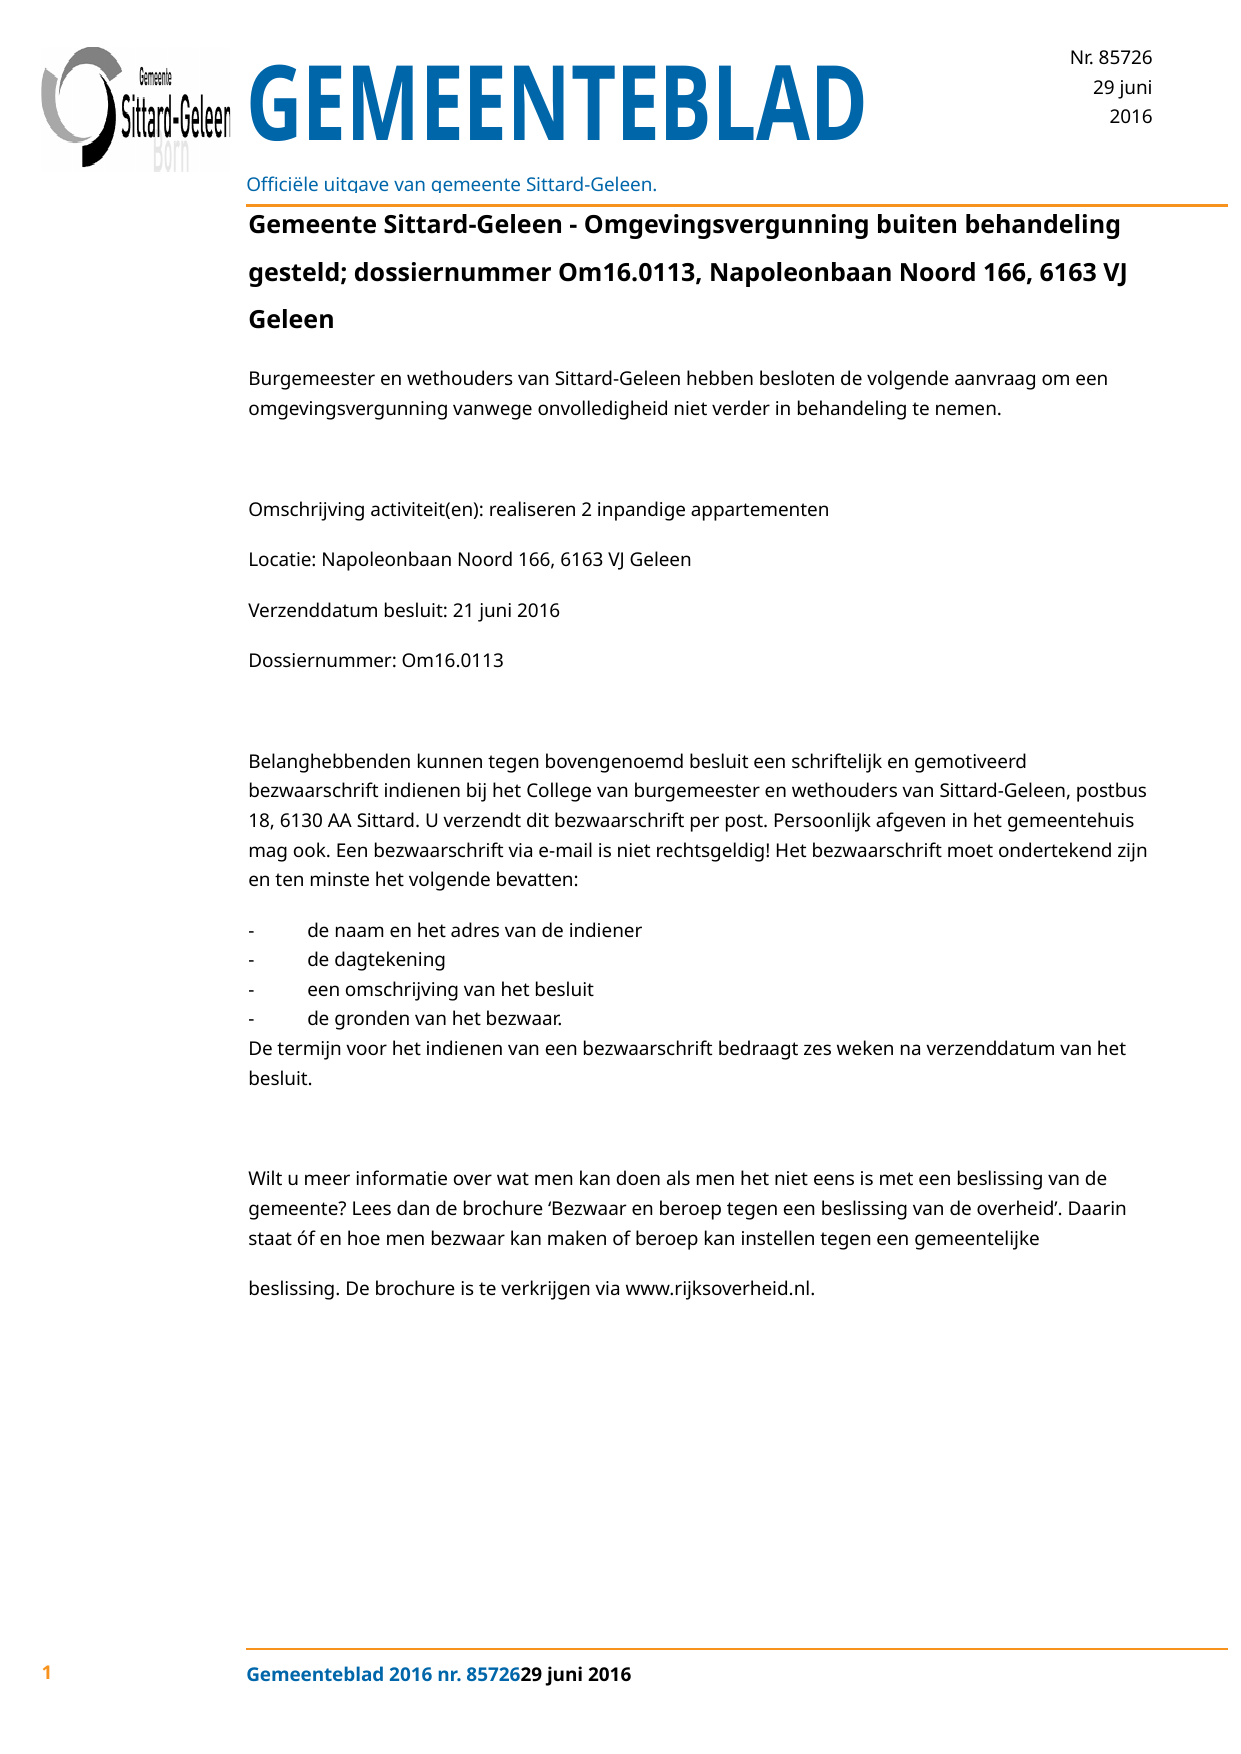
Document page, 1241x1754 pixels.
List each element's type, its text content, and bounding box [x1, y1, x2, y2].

text De termijn voor het indienen van een bezwaarschrift bedraagt zes weken na verzenddatum van het besluit. [248, 1035, 1152, 1090]
text Wilt u meer informatie over wat men kan doen als men het niet eens is met een beslissing van de gemeente? Lees dan de brochure ‘Bezwaar en beroep tegen een beslissing van de overheid’. Daarin staat óf en hoe men bezwaar kan maken of beroep kan instellen tegen een gemeentelijke [248, 1166, 1152, 1250]
text Gemeente Sittard-Geleen - Omgevingsvergunning buiten behandeling gesteld; dossiernummer Om16.0113, Napoleonbaan Noord 166, 6163 VJ Geleen [248, 207, 1152, 336]
text Dossiernummer: Om16.0113 [248, 647, 1152, 673]
text Verzenddatum besluit: 21 juni 2016 [248, 597, 1152, 622]
text Burgemeester en wethouders van Sittard-Geleen hebben besloten de volgende aanvraag om een omgevingsvergunning vanwege onvolledigheid niet verder in behandeling te nemen. [248, 366, 1152, 421]
text Locatie: Napoleonbaan Noord 166, 6163 VJ Geleen [248, 546, 1152, 572]
list de naam en het adres van de indiener [248, 917, 1152, 942]
text Omschrijving activiteit(en): realiseren 2 inpandige appartementen [248, 496, 1152, 522]
text beslissing. De brochure is te verkrijgen via www.rijksoverheid.nl. [248, 1275, 1152, 1301]
picture [41, 47, 231, 172]
text Belanghebbenden kunnen tegen bovengenoemd besluit een schriftelijk en gemotiveerd bezwaarschrift indienen bij het College van burgemeester en wethouders van Sittard-Geleen, postbus 18, 6130 AA Sittard. U verzendt dit bezwaarschrift per post. Persoonlijk afgeven in het gemeentehuis mag ook. Een bezwaarschrift via e-mail is niet rechtsgeldig! Het bezwaarschrift moet ondertekend zijn en ten minste het volgende bevatten: [248, 748, 1152, 892]
list de dagtekening [248, 946, 1152, 972]
list de gronden van het bezwaar. [248, 1006, 1152, 1031]
list een omschrijving van het besluit [248, 976, 1152, 1002]
